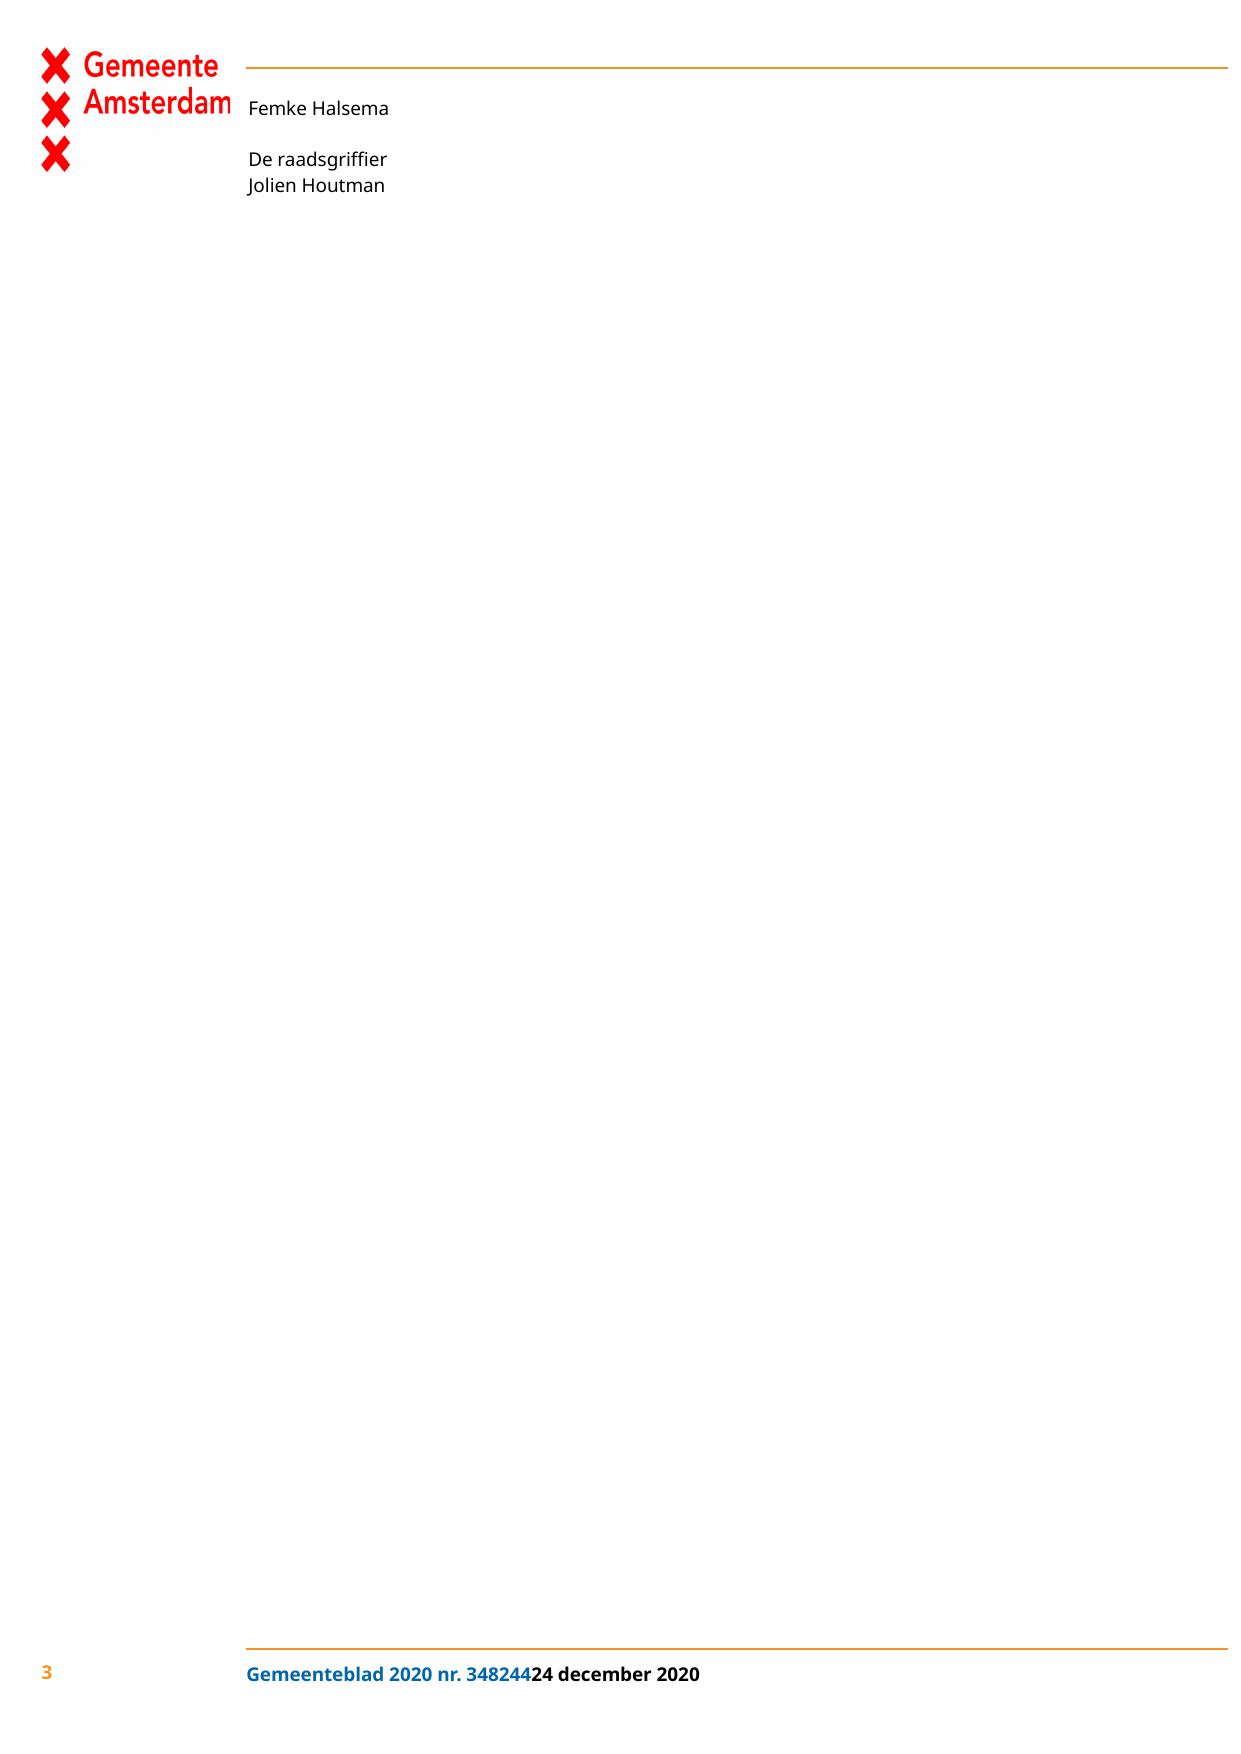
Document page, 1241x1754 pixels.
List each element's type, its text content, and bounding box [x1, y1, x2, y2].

text De raadsgriffier [248, 146, 1152, 172]
text Jolien Houtman [248, 172, 1152, 198]
picture [41, 47, 231, 172]
text Femke Halsema [248, 95, 1152, 121]
